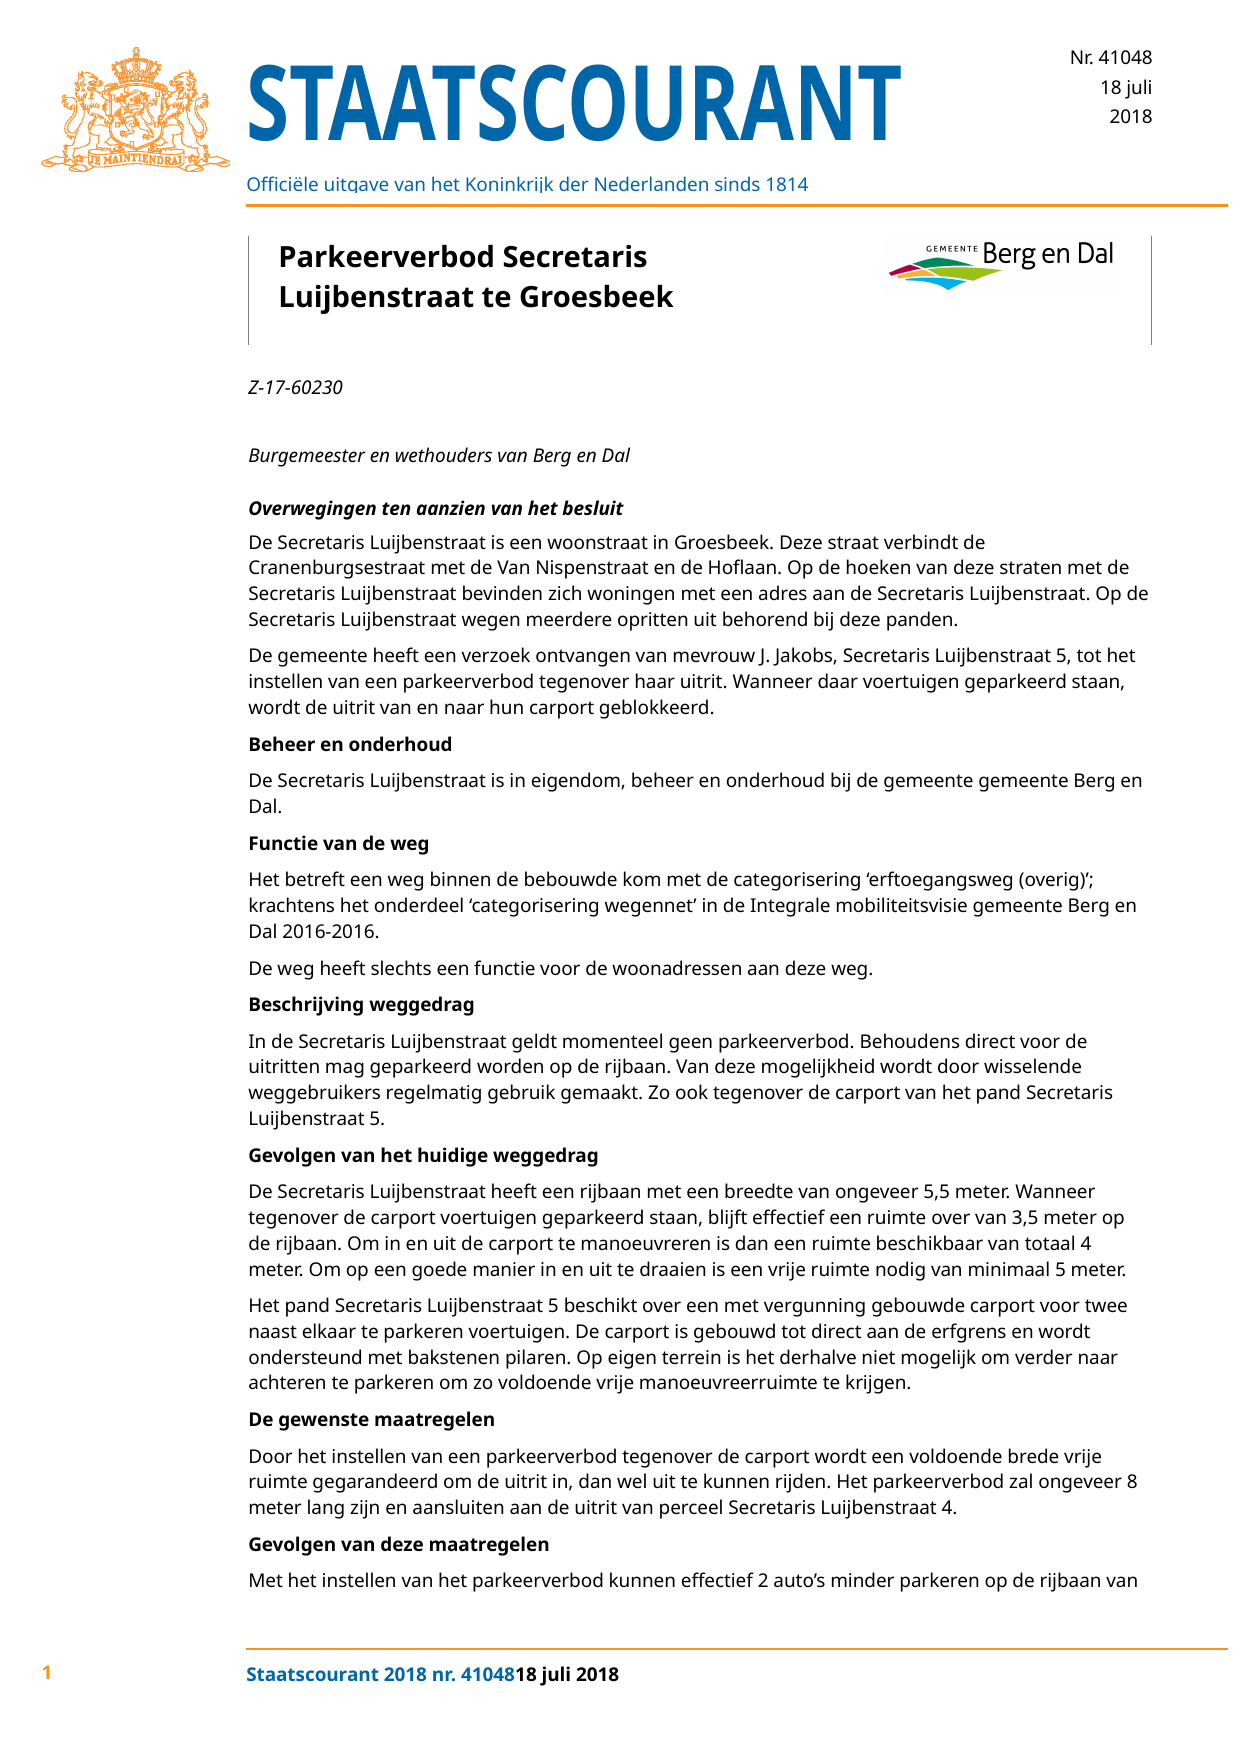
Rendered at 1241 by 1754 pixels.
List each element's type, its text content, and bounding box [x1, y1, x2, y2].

table_header [850, 236, 1151, 345]
text Beschrijving weggedrag [248, 991, 1152, 1017]
text Burgemeester en wethouders van Berg en Dal [248, 442, 1152, 468]
text De Secretaris Luijbenstraat heeft een rijbaan met een breedte van ongeveer 5,5 meter. Wanneer tegenover de carport voertuigen geparkeerd staan, blijft effectief een ruimte over van 3,5 meter op de rijbaan. Om in en uit de carport te manoeuvreren is dan een ruimte beschikbaar van totaal 4 meter. Om op een goede manier in en uit te draaien is een vrije ruimte nodig van minimaal 5 meter. [248, 1178, 1152, 1281]
text Met het instellen van het parkeerverbod kunnen effectief 2 auto’s minder parkeren op de rijbaan van [248, 1568, 1152, 1593]
text Gevolgen van deze maatregelen [248, 1531, 1152, 1557]
text In de Secretaris Luijbenstraat geldt momenteel geen parkeerverbod. Behoudens direct voor de uitritten mag geparkeerd worden op de rijbaan. Van deze mogelijkheid wordt door wisselende weggebruikers regelmatig gebruik gemaakt. Zo ook tegenover de carport van het pand Secretaris Luijbenstraat 5. [248, 1028, 1152, 1131]
text Overwegingen ten aanzien van het besluit [248, 495, 1152, 521]
text De gewenste maatregelen [248, 1406, 1152, 1432]
text Het betreft een weg binnen de bebouwde kom met de categorisering ‘erftoegangsweg (overig)’; krachtens het onderdeel ‘categorisering wegennet’ in de Integrale mobiliteitsvisie gemeente Berg en Dal 2016-2016. [248, 867, 1152, 944]
text Functie van de weg [248, 830, 1152, 856]
text Gevolgen van het huidige weggedrag [248, 1142, 1152, 1168]
table_header Parkeerverbod Secretaris Luijbenstraat te Groesbeek [249, 236, 850, 345]
text Z-17-60230 [248, 374, 1152, 400]
picture [882, 236, 1119, 296]
text Beheer en onderhoud [248, 731, 1152, 757]
text Het pand Secretaris Luijbenstraat 5 beschikt over een met vergunning gebouwde carport voor twee naast elkaar te parkeren voertuigen. De carport is gebouwd tot direct aan de erfgrens en wordt ondersteund met bakstenen pilaren. Op eigen terrein is het derhalve niet mogelijk om verder naar achteren te parkeren om zo voldoende vrije manoeuvreerruimte te krijgen. [248, 1292, 1152, 1395]
text De Secretaris Luijbenstraat is een woonstraat in Groesbeek. Deze straat verbindt de Cranenburgsestraat met de Van Nispenstraat en de Hoflaan. Op de hoeken van deze straten met de Secretaris Luijbenstraat bevinden zich woningen met een adres aan de Secretaris Luijbenstraat. Op de Secretaris Luijbenstraat wegen meerdere opritten uit behorend bij deze panden. [248, 529, 1152, 632]
picture [41, 47, 231, 172]
text De gemeente heeft een verzoek ontvangen van mevrouw J. Jakobs, Secretaris Luijbenstraat 5, tot het instellen van een parkeerverbod tegenover haar uitrit. Wanneer daar voertuigen geparkeerd staan, wordt de uitrit van en naar hun carport geblokkeerd. [248, 643, 1152, 720]
text Door het instellen van een parkeerverbod tegenover de carport wordt een voldoende brede vrije ruimte gegarandeerd om de uitrit in, dan wel uit te kunnen rijden. Het parkeerverbod zal ongeveer 8 meter lang zijn en aansluiten aan de uitrit van perceel Secretaris Luijbenstraat 4. [248, 1443, 1152, 1520]
text De weg heeft slechts een functie voor de woonadressen aan deze weg. [248, 955, 1152, 980]
text De Secretaris Luijbenstraat is in eigendom, beheer en onderhoud bij de gemeente gemeente Berg en Dal. [248, 767, 1152, 819]
